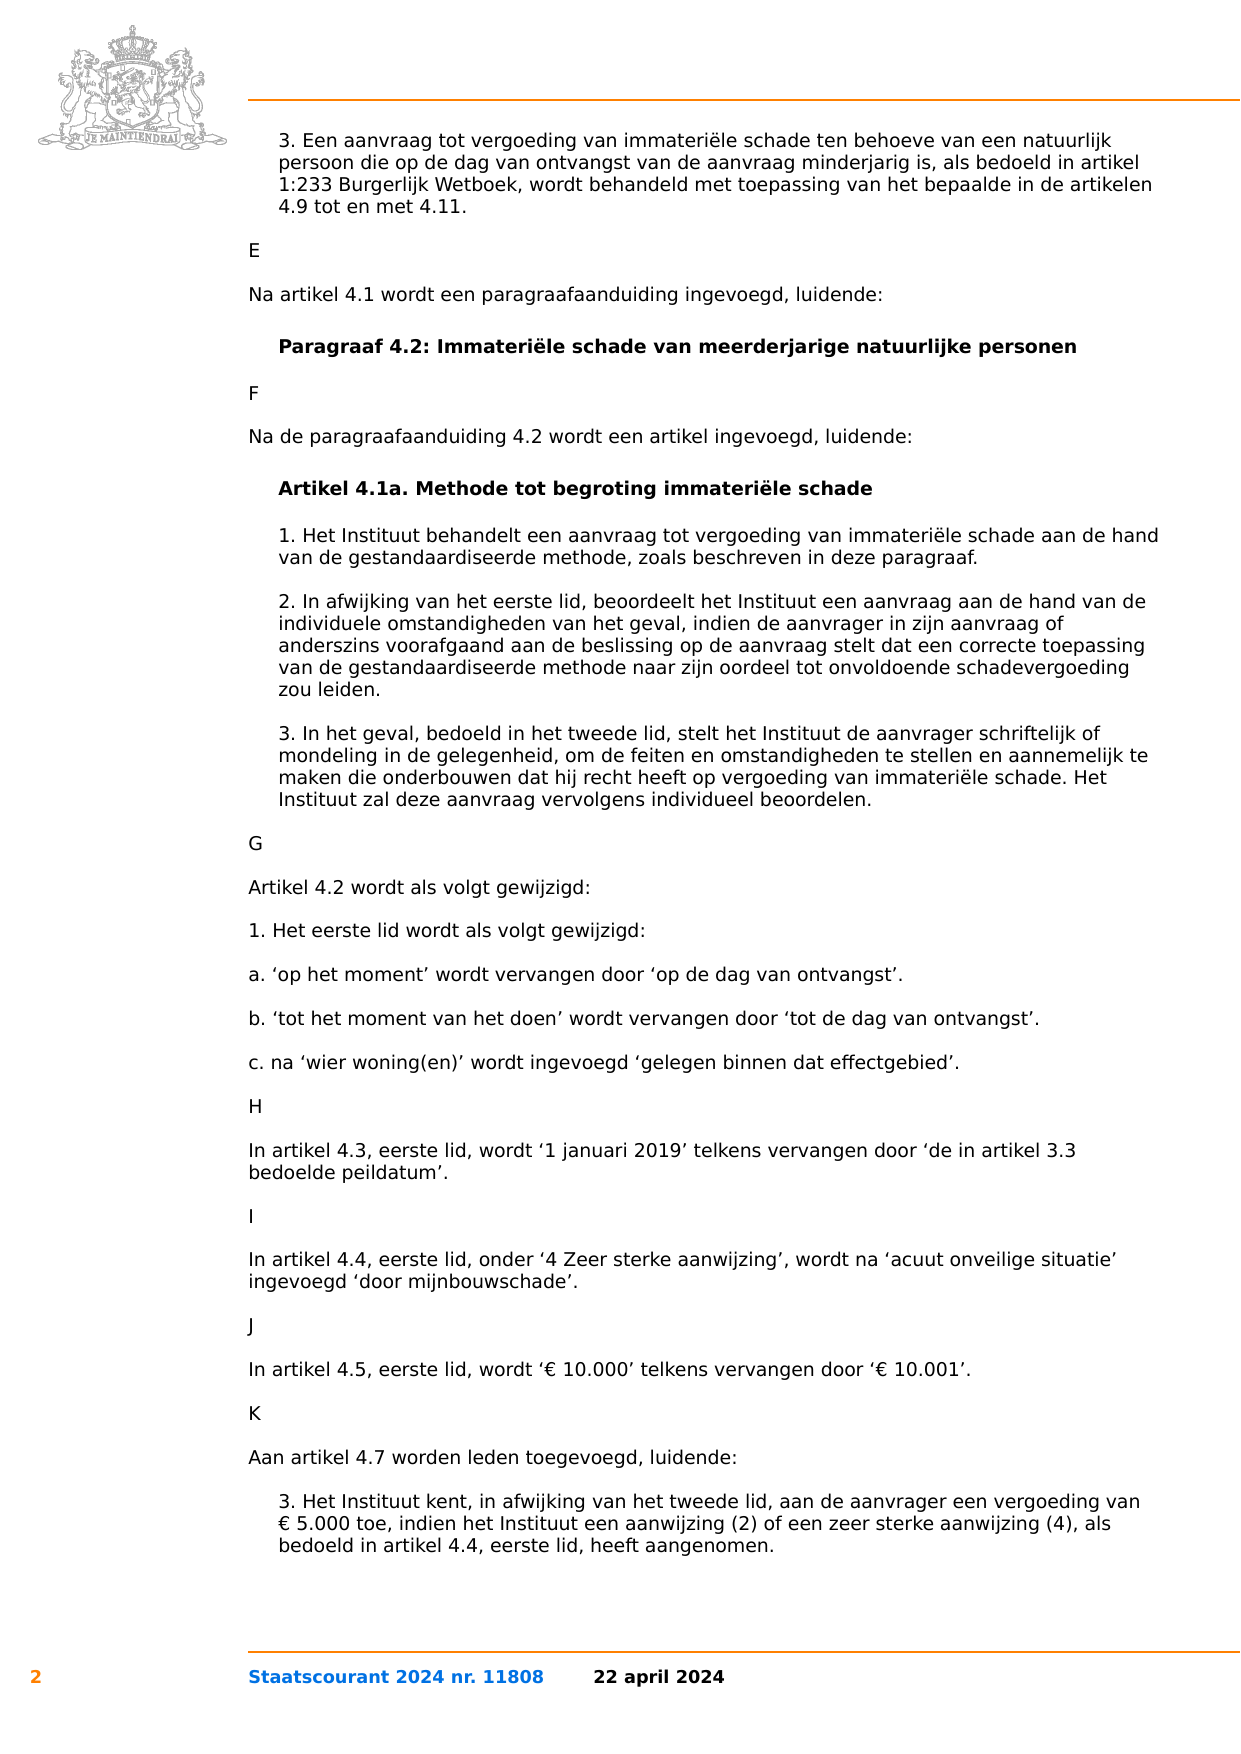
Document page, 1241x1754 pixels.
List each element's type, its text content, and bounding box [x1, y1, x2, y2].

text Na artikel 4.1 wordt een paragraafaanduiding ingevoegd, luidende: [248, 283, 1163, 306]
text b. ‘tot het moment van het doen’ wordt vervangen door ‘tot de dag van ontvangst’. [248, 1008, 1163, 1030]
text In artikel 4.4, eerste lid, onder ‘4 Zeer sterke aanwijzing’, wordt na ‘acuut onveilige situatie’ ingevoegd ‘door mijnbouwschade’. [248, 1249, 1163, 1293]
subtitle Artikel 4.1a. Methode tot begroting immateriële schade [278, 478, 1163, 500]
text K [248, 1403, 1163, 1425]
text Na de paragraafaanduiding 4.2 wordt een artikel ingevoegd, luidende: [248, 426, 1163, 448]
text G [248, 833, 1163, 855]
text J [248, 1315, 1163, 1337]
text 3. Een aanvraag tot vergoeding van immateriële schade ten behoeve van een natuurlijk persoon die op de dag van ontvangst van de aanvraag minderjarig is, als bedoeld in artikel 1:233 Burgerlijk Wetboek, wordt behandeld met toepassing van het bepaalde in de artikelen 4.9 tot en met 4.11. [278, 130, 1163, 218]
subtitle Paragraaf 4.2: Immateriële schade van meerderjarige natuurlijke personen [278, 336, 1163, 357]
text E [248, 240, 1163, 262]
text 3. In het geval, bedoeld in het tweede lid, stelt het Instituut de aanvrager schriftelijk of mondeling in de gelegenheid, om de feiten en omstandigheden te stellen en aannemelijk te maken die onderbouwen dat hij recht heeft op vergoeding van immateriële schade. Het Instituut zal deze aanvraag vervolgens individueel beoordelen. [278, 723, 1163, 811]
text H [248, 1096, 1163, 1118]
text 2. In afwijking van het eerste lid, beoordeelt het Instituut een aanvraag aan de hand van de individuele omstandigheden van het geval, indien de aanvrager in zijn aanvraag of anderszins voorafgaand aan de beslissing op de aanvraag stelt dat een correcte toepassing van de gestandaardiseerde methode naar zijn oordeel tot onvoldoende schadevergoeding zou leiden. [278, 591, 1163, 701]
text In artikel 4.3, eerste lid, wordt ‘1 januari 2019’ telkens vervangen door ‘de in artikel 3.3 bedoelde peildatum’. [248, 1140, 1163, 1184]
text 1. Het Instituut behandelt een aanvraag tot vergoeding van immateriële schade aan de hand van de gestandaardiseerde methode, zoals beschreven in deze paragraaf. [278, 525, 1163, 569]
text 1. Het eerste lid wordt als volgt gewijzigd: [248, 920, 1163, 942]
text In artikel 4.5, eerste lid, wordt ‘€ 10.000’ telkens vervangen door ‘€ 10.001’. [248, 1359, 1163, 1381]
text Aan artikel 4.7 worden leden toegevoegd, luidende: [248, 1447, 1163, 1469]
text F [248, 382, 1163, 404]
text Artikel 4.2 wordt als volgt gewijzigd: [248, 877, 1163, 898]
text a. ‘op het moment’ wordt vervangen door ‘op de dag van ontvangst’. [248, 964, 1163, 986]
text c. na ‘wier woning(en)’ wordt ingevoegd ‘gelegen binnen dat effectgebied’. [248, 1052, 1163, 1074]
text 3. Het Instituut kent, in afwijking van het tweede lid, aan de aanvrager een vergoeding van € 5.000 toe, indien het Instituut een aanwijzing (2) of een zeer sterke aanwijzing (4), als bedoeld in artikel 4.4, eerste lid, heeft aangenomen. [278, 1491, 1163, 1557]
picture [38, 25, 227, 150]
text I [248, 1206, 1163, 1227]
